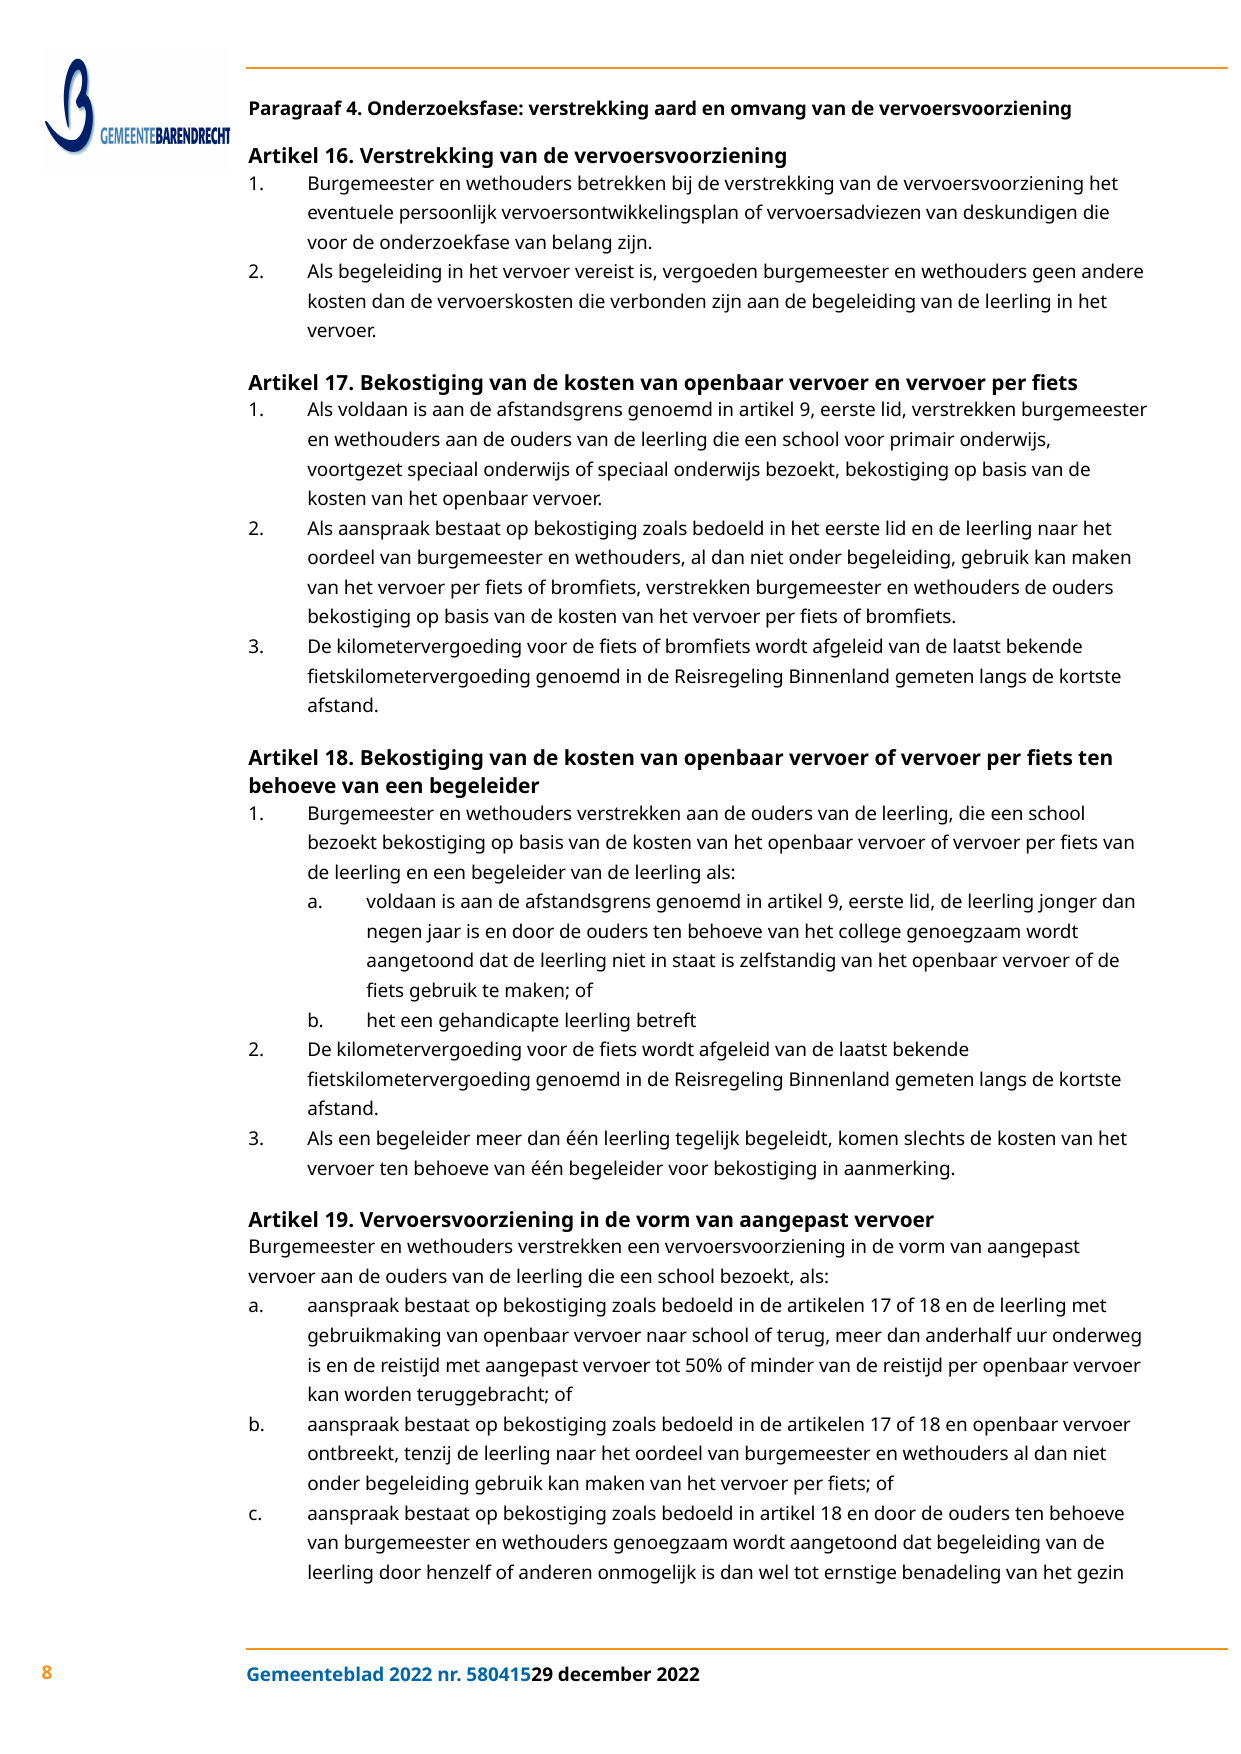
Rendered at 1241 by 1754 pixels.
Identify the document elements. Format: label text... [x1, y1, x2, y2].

list Als een begeleider meer dan één leerling tegelijk begeleidt, komen slechts de kosten van het vervoer ten behoeve van één begeleider voor bekostiging in aanmerking. [248, 1125, 1152, 1180]
list het een gehandicapte leerling betreft [307, 1007, 1152, 1032]
list Burgemeester en wethouders betrekken bij de verstrekking van de vervoersvoorziening het eventuele persoonlijk vervoersontwikkelingsplan of vervoersadviezen van deskundigen die voor de onderzoekfase van belang zijn. [248, 170, 1152, 255]
list aanspraak bestaat op bekostiging zoals bedoeld in de artikelen 17 of 18 en openbaar vervoer ontbreekt, tenzij de leerling naar het oordeel van burgemeester en wethouders al dan niet onder begeleiding gebruik kan maken van het vervoer per fiets; of [248, 1411, 1152, 1496]
text Burgemeester en wethouders verstrekken een vervoersvoorziening in de vorm van aangepast vervoer aan de ouders van de leerling die een school bezoekt, als: [248, 1233, 1152, 1289]
list Als aanspraak bestaat op bekostiging zoals bedoeld in het eerste lid en de leerling naar het oordeel van burgemeester en wethouders, al dan niet onder begeleiding, gebruik kan maken van het vervoer per fiets of bromfiets, verstrekken burgemeester en wethouders de ouders bekostiging op basis van de kosten van het vervoer per fiets of bromfiets. [248, 515, 1152, 629]
list aanspraak bestaat op bekostiging zoals bedoeld in artikel 18 en door de ouders ten behoeve van burgemeester en wethouders genoegzaam wordt aangetoond dat begeleiding van de leerling door henzelf of anderen onmogelijk is dan wel tot ernstige benadeling van het gezin [248, 1500, 1152, 1585]
list aanspraak bestaat op bekostiging zoals bedoeld in de artikelen 17 of 18 en de leerling met gebruikmaking van openbaar vervoer naar school of terug, meer dan anderhalf uur onderweg is en de reistijd met aangepast vervoer tot 50% of minder van de reistijd per openbaar vervoer kan worden teruggebracht; of [248, 1293, 1152, 1407]
text Artikel 19. Vervoersvoorziening in de vorm van aangepast vervoer [248, 1205, 1152, 1233]
text Artikel 16. Verstrekking van de vervoersvoorziening [248, 141, 1152, 170]
text Artikel 17. Bekostiging van de kosten van openbaar vervoer en vervoer per fiets [248, 368, 1152, 397]
list voldaan is aan de afstandsgrens genoemd in artikel 9, eerste lid, de leerling jonger dan negen jaar is en door de ouders ten behoeve van het college genoegzaam wordt aangetoond dat de leerling niet in staat is zelfstandig van het openbaar vervoer of de fiets gebruik te maken; of [307, 888, 1152, 1003]
list Als voldaan is aan de afstandsgrens genoemd in artikel 9, eerste lid, verstrekken burgemeester en wethouders aan de ouders van de leerling die een school voor primair onderwijs, voortgezet speciaal onderwijs of speciaal onderwijs bezoekt, bekostiging op basis van de kosten van het openbaar vervoer. [248, 397, 1152, 511]
text Paragraaf 4. Onderzoeksfase: verstrekking aard en omvang van de vervoersvoorziening [248, 95, 1152, 121]
list De kilometervergoeding voor de fiets of bromfiets wordt afgeleid van de laatst bekende fietskilometervergoeding genoemd in de Reisregeling Binnenland gemeten langs de kortste afstand. [248, 633, 1152, 718]
list De kilometervergoeding voor de fiets wordt afgeleid van de laatst bekende fietskilometervergoeding genoemd in de Reisregeling Binnenland gemeten langs de kortste afstand. [248, 1036, 1152, 1121]
list Als begeleiding in het vervoer vereist is, vergoeden burgemeester en wethouders geen andere kosten dan de vervoerskosten die verbonden zijn aan de begeleiding van de leerling in het vervoer. [248, 258, 1152, 343]
list Burgemeester en wethouders verstrekken aan de ouders van de leerling, die een school bezoekt bekostiging op basis van de kosten van het openbaar vervoer of vervoer per fiets van de leerling en een begeleider van de leerling als: [248, 800, 1152, 884]
text Artikel 18. Bekostiging van de kosten van openbaar vervoer of vervoer per fiets ten behoeve van een begeleider [248, 743, 1152, 800]
picture [41, 47, 231, 172]
